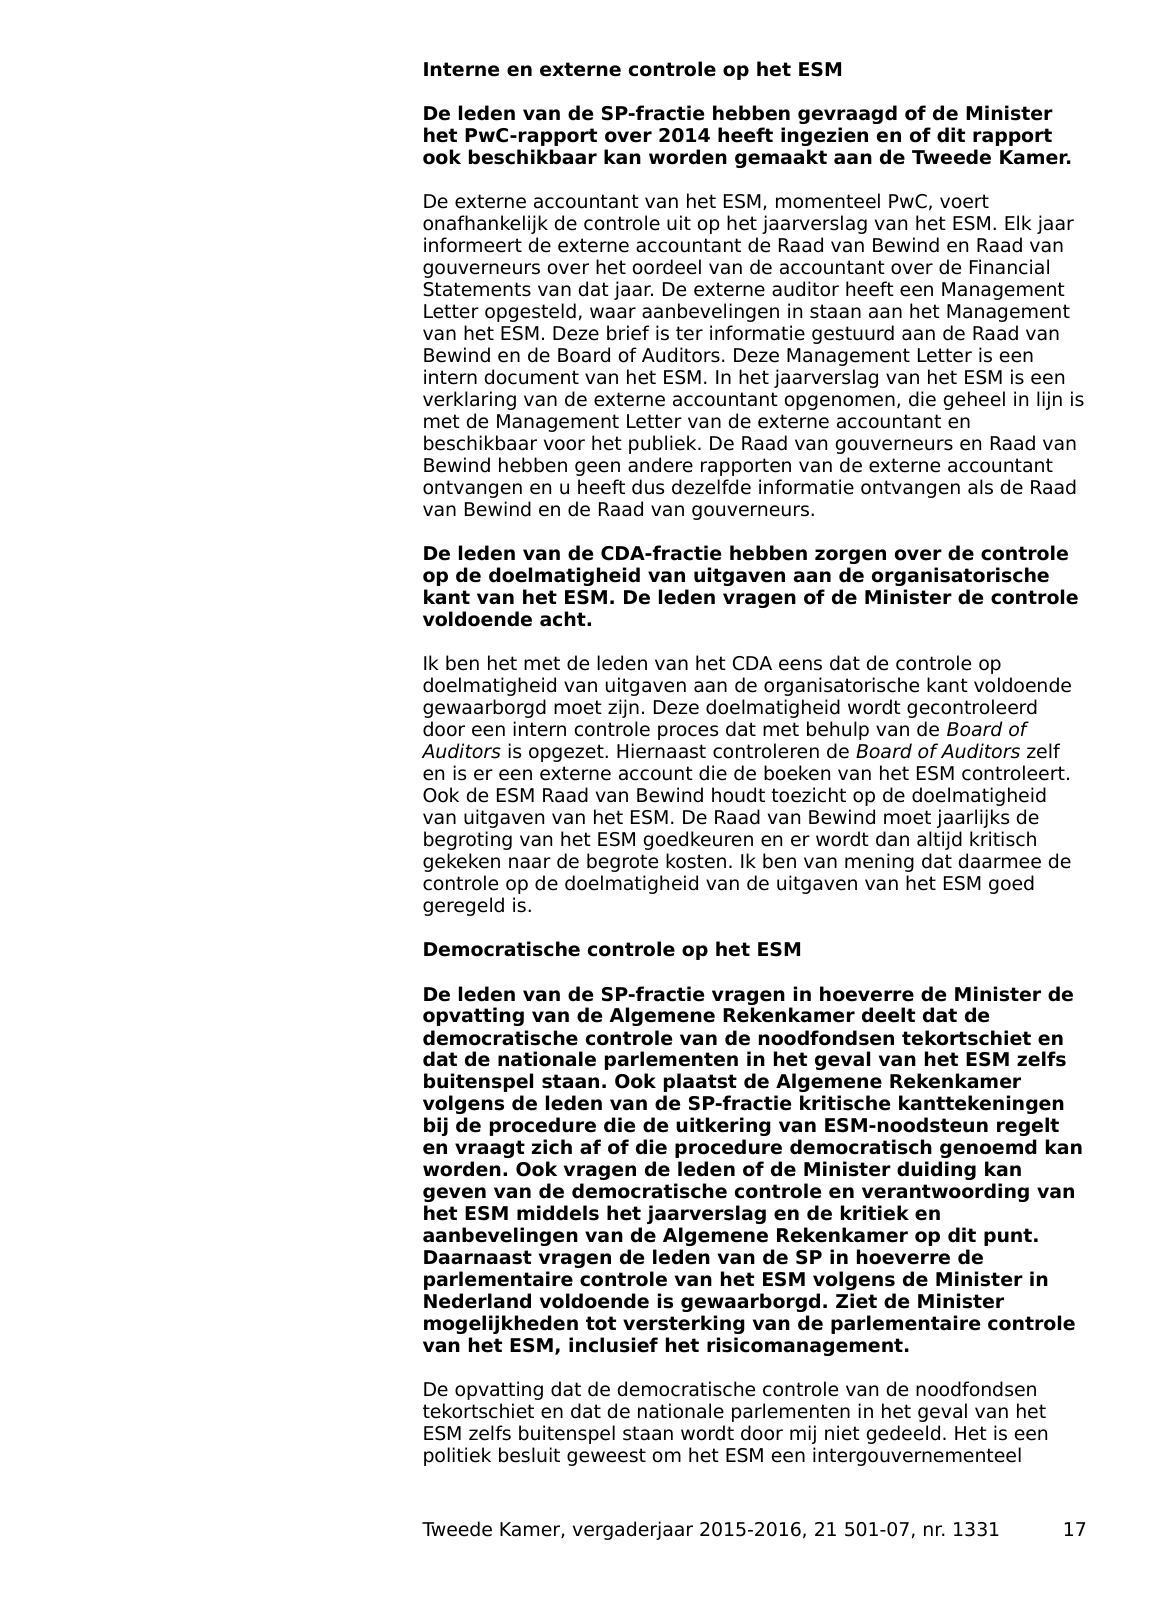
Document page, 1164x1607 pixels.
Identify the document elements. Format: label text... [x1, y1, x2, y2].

text De externe accountant van het ESM, momenteel PwC, voert onafhankelijk de controle uit op het jaarverslag van het ESM. Elk jaar informeert de externe accountant de Raad van Bewind en Raad van gouverneurs over het oordeel van de accountant over de Financial Statements van dat jaar. De externe auditor heeft een Management Letter opgesteld, waar aanbevelingen in staan aan het Management van het ESM. Deze brief is ter informatie gestuurd aan de Raad van Bewind en de Board of Auditors. Deze Management Letter is een intern document van het ESM. In het jaarverslag van het ESM is een verklaring van de externe accountant opgenomen, die geheel in lijn is met de Management Letter van de externe accountant en beschikbaar voor het publiek. De Raad van gouverneurs en Raad van Bewind hebben geen andere rapporten van de externe accountant ontvangen en u heeft dus dezelfde informatie ontvangen als de Raad van Bewind en de Raad van gouverneurs. [422, 191, 1087, 521]
text De leden van de SP-fractie hebben gevraagd of de Minister het PwC-rapport over 2014 heeft ingezien en of dit rapport ook beschikbaar kan worden gemaakt aan de Tweede Kamer. [422, 103, 1087, 169]
text Ik ben het met de leden van het CDA eens dat de controle op doelmatigheid van uitgaven aan de organisatorische kant voldoende gewaarborgd moet zijn. Deze doelmatigheid wordt gecontroleerd door een intern controle proces dat met behulp van de Board of Auditors is opgezet. Hiernaast controleren de Board of Auditors zelf en is er een externe account die de boeken van het ESM controleert. Ook de ESM Raad van Bewind houdt toezicht op de doelmatigheid van uitgaven van het ESM. De Raad van Bewind moet jaarlijks de begroting van het ESM goedkeuren en er wordt dan altijd kritisch gekeken naar de begrote kosten. Ik ben van mening dat daarmee de controle op de doelmatigheid van de uitgaven van het ESM goed geregeld is. [422, 653, 1087, 917]
subtitle Interne en externe controle op het ESM [422, 59, 1087, 81]
subtitle Democratische controle op het ESM [422, 939, 1087, 961]
text De leden van de CDA-fractie hebben zorgen over de controle op de doelmatigheid van uitgaven aan de organisatorische kant van het ESM. De leden vragen of de Minister de controle voldoende acht. [422, 543, 1087, 631]
text De opvatting dat de democratische controle van de noodfondsen tekortschiet en dat de nationale parlementen in het geval van het ESM zelfs buitenspel staan wordt door mij niet gedeeld. Het is een politiek besluit geweest om het ESM een intergouvernementeel [422, 1379, 1087, 1467]
text De leden van de SP-fractie vragen in hoeverre de Minister de opvatting van de Algemene Rekenkamer deelt dat de democratische controle van de noodfondsen tekortschiet en dat de nationale parlementen in het geval van het ESM zelfs buitenspel staan. Ook plaatst de Algemene Rekenkamer volgens de leden van de SP-fractie kritische kanttekeningen bij de procedure die de uitkering van ESM-noodsteun regelt en vraagt zich af of die procedure democratisch genoemd kan worden. Ook vragen de leden of de Minister duiding kan geven van de democratische controle en verantwoording van het ESM middels het jaarverslag en de kritiek en aanbevelingen van de Algemene Rekenkamer op dit punt. Daarnaast vragen de leden van de SP in hoeverre de parlementaire controle van het ESM volgens de Minister in Nederland voldoende is gewaarborgd. Ziet de Minister mogelijkheden tot versterking van de parlementaire controle van het ESM, inclusief het risicomanagement. [422, 983, 1087, 1357]
